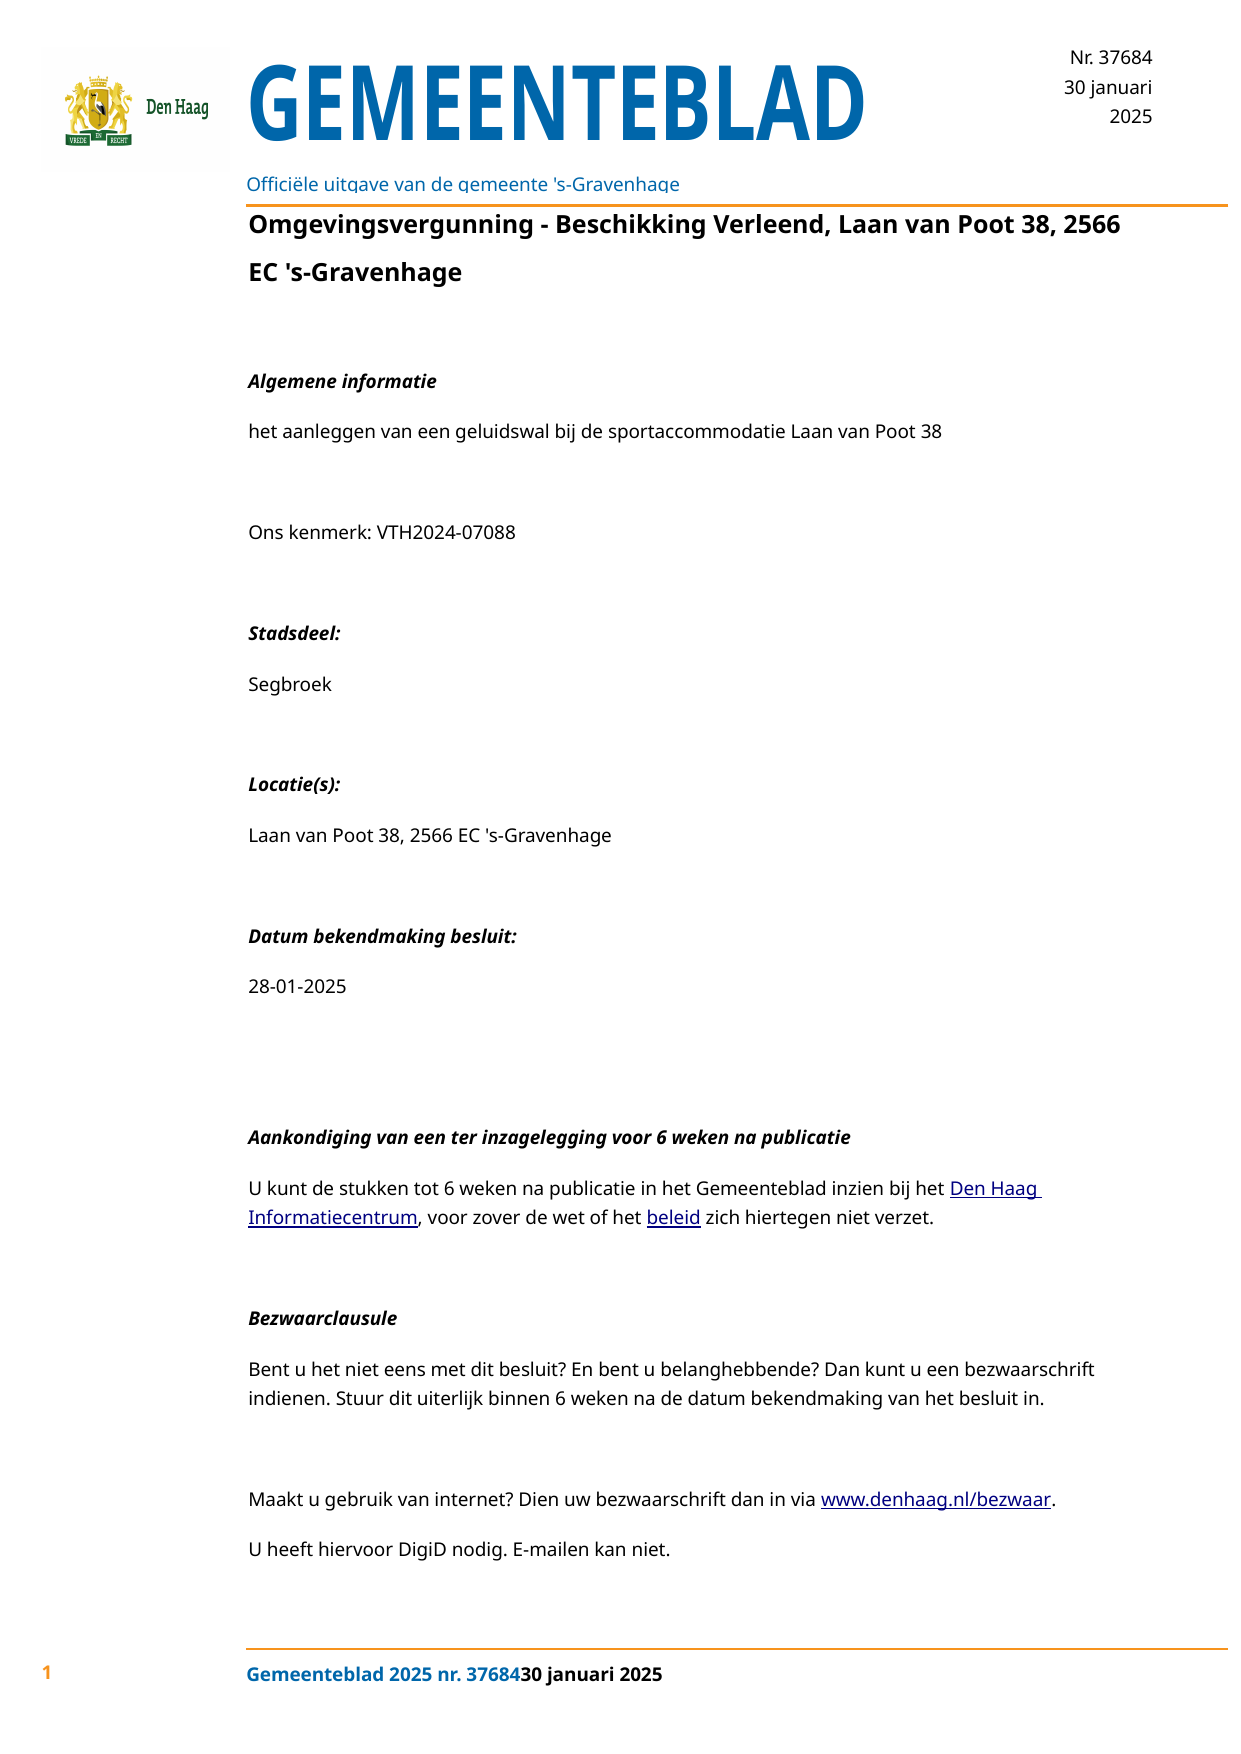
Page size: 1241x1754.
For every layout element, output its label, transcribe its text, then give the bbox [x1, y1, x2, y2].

text Algemene informatie [248, 368, 1152, 394]
text Omgevingsvergunning - Beschikking Verleend, Laan van Poot 38, 2566 EC 's-Gravenhage [248, 207, 1152, 288]
text Datum bekendmaking besluit: [248, 923, 1152, 949]
text Locatie(s): [248, 772, 1152, 797]
text Bent u het niet eens met dit besluit? En bent u belanghebbende? Dan kunt u een bezwaarschrift indienen. Stuur dit uiterlijk binnen 6 weken na de datum bekendmaking van het besluit in. [248, 1356, 1152, 1411]
text Laan van Poot 38, 2566 EC 's-Gravenhage [248, 822, 1152, 848]
text U kunt de stukken tot 6 weken na publicatie in het Gemeenteblad inzien bij het Den Haag Informatiecentrum, voor zover de wet of het beleid zich hiertegen niet verzet. [248, 1175, 1152, 1230]
text U heeft hiervoor DigiD nodig. E-mailen kan niet. [248, 1537, 1152, 1562]
text Ons kenmerk: VTH2024-07088 [248, 519, 1152, 545]
text Stadsdeel: [248, 620, 1152, 646]
text Maakt u gebruik van internet? Dien uw bezwaarschrift dan in via www.denhaag.nl/bezwaar. [248, 1486, 1152, 1512]
text Bezwaarclausule [248, 1305, 1152, 1331]
text 28-01-2025 [248, 973, 1152, 999]
text Segbroek [248, 671, 1152, 697]
text het aanleggen van een geluidswal bij de sportaccommodatie Laan van Poot 38 [248, 419, 1152, 444]
picture [41, 47, 231, 172]
text Aankondiging van een ter inzagelegging voor 6 weken na publicatie [248, 1124, 1152, 1150]
